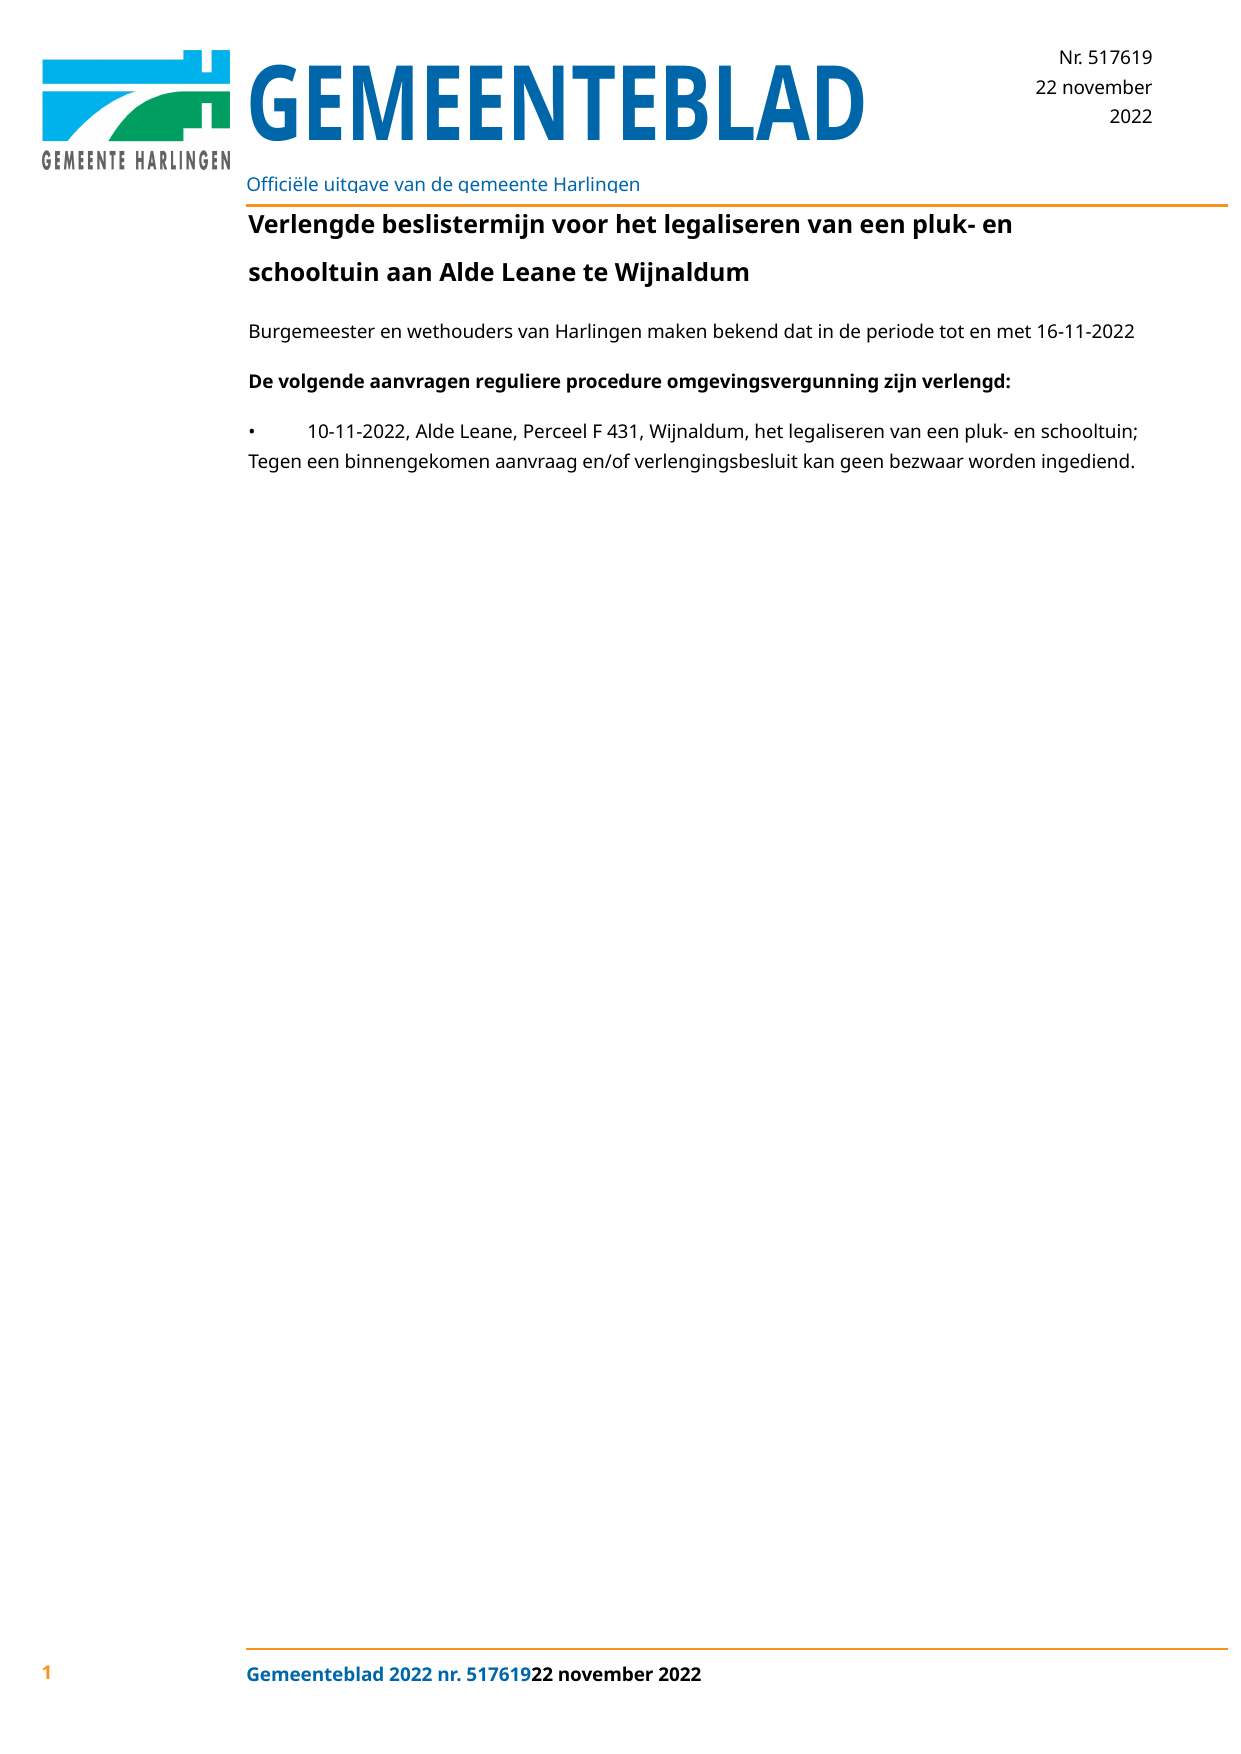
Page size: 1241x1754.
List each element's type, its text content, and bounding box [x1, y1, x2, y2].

text Burgemeester en wethouders van Harlingen maken bekend dat in de periode tot en met 16-11-2022 [248, 318, 1152, 344]
list 10-11-2022, Alde Leane, Perceel F 431, Wijnaldum, het legaliseren van een pluk- en schooltuin; [248, 419, 1152, 444]
text Verlengde beslistermijn voor het legaliseren van een pluk- en schooltuin aan Alde Leane te Wijnaldum [248, 207, 1152, 288]
text Tegen een binnengekomen aanvraag en/of verlengingsbesluit kan geen bezwaar worden ingediend. [248, 448, 1152, 474]
text De volgende aanvragen reguliere procedure omgevingsvergunning zijn verlengd: [248, 368, 1152, 394]
picture [41, 47, 231, 172]
